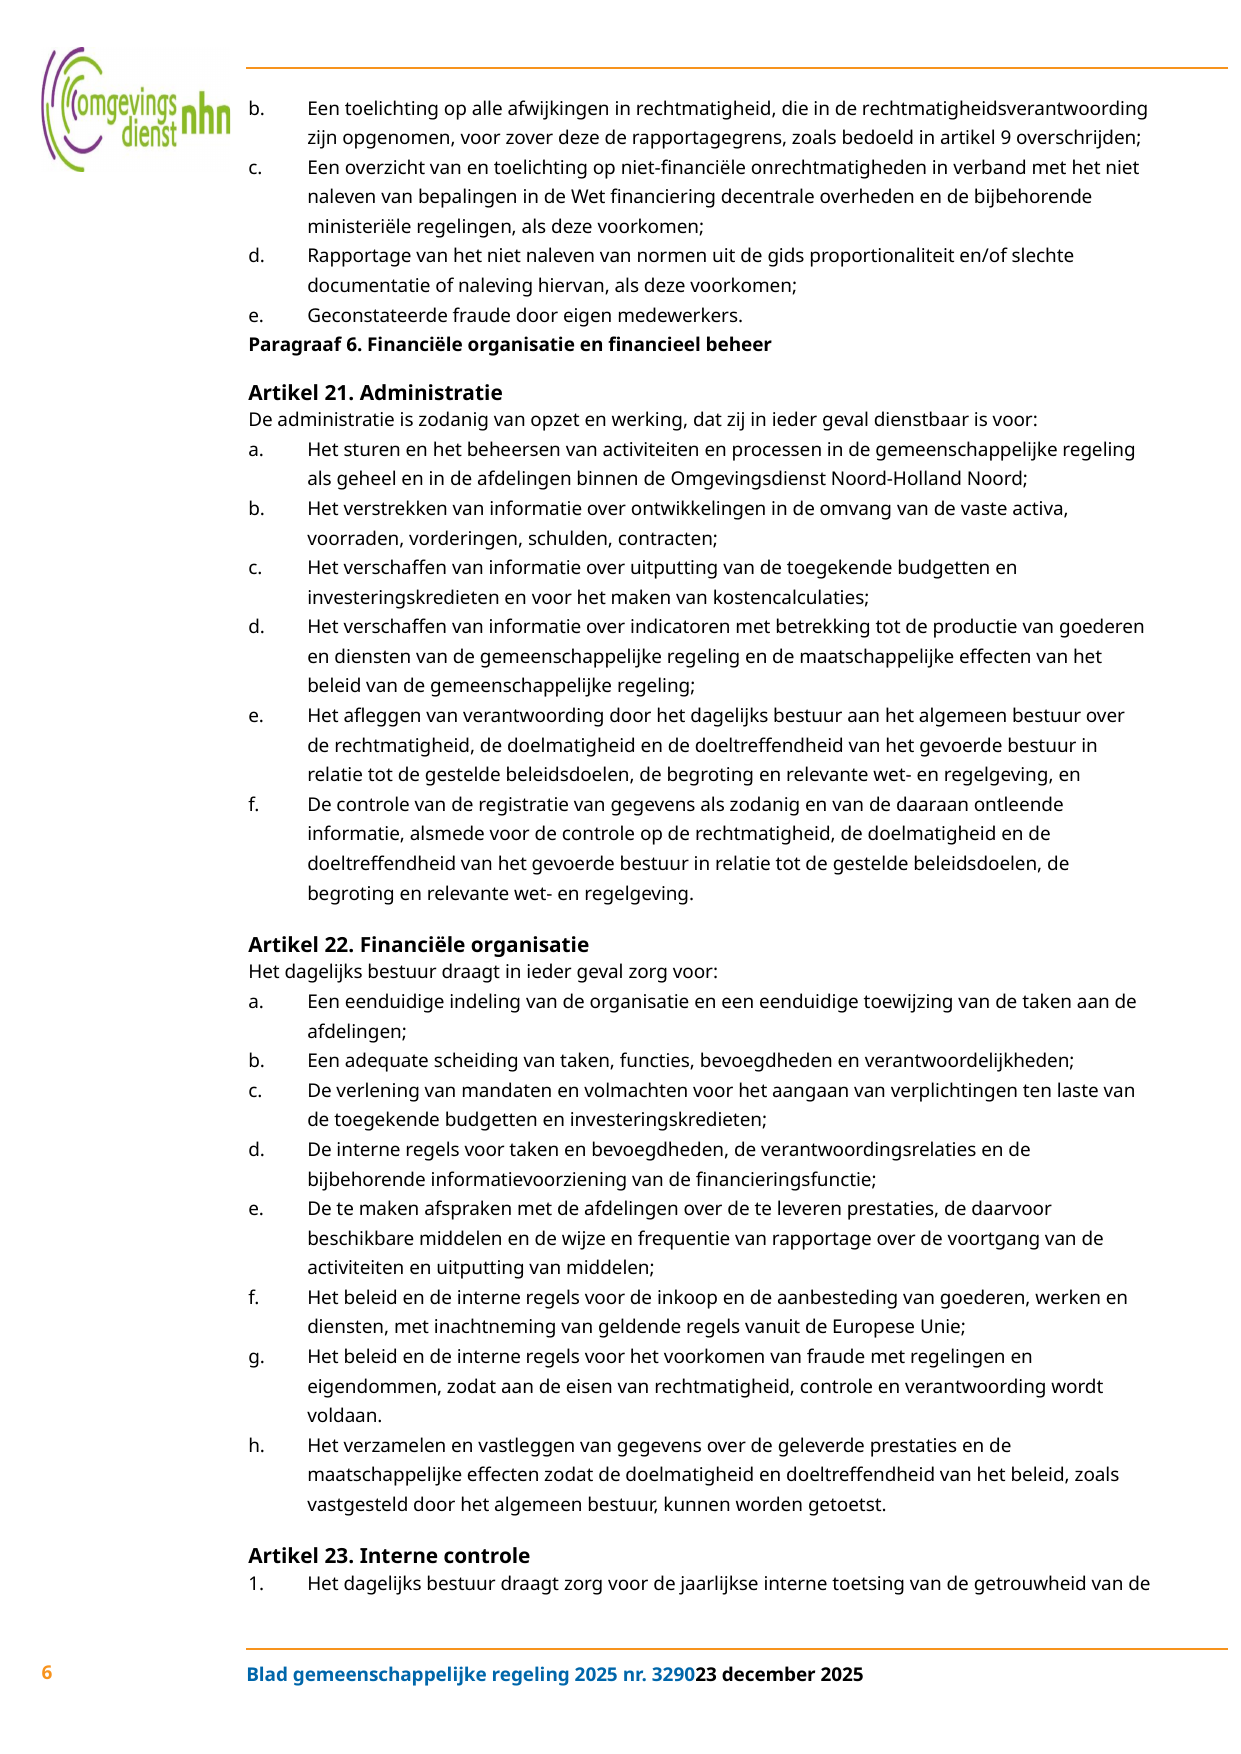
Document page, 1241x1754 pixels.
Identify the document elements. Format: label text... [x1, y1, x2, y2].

list Het dagelijks bestuur draagt zorg voor de jaarlijkse interne toetsing van de getrouwheid van de [248, 1570, 1152, 1596]
text Paragraaf 6. Financiële organisatie en financieel beheer [248, 331, 1152, 357]
list De te maken afspraken met de afdelingen over de te leveren prestaties, de daarvoor beschikbare middelen en de wijze en frequentie van rapportage over de voortgang van de activiteiten en uitputting van middelen; [248, 1195, 1152, 1280]
list Het beleid en de interne regels voor het voorkomen van fraude met regelingen en eigendommen, zodat aan de eisen van rechtmatigheid, controle en verantwoording wordt voldaan. [248, 1343, 1152, 1428]
list De interne regels voor taken en bevoegdheden, de verantwoordingsrelaties en de bijbehorende informatievoorziening van de financieringsfunctie; [248, 1136, 1152, 1191]
list Het verschaffen van informatie over indicatoren met betrekking tot de productie van goederen en diensten van de gemeenschappelijke regeling en de maatschappelijke effecten van het beleid van de gemeenschappelijke regeling; [248, 613, 1152, 698]
list Een eenduidige indeling van de organisatie en een eenduidige toewijzing van de taken aan de afdelingen; [248, 988, 1152, 1043]
list Het sturen en het beheersen van activiteiten en processen in de gemeenschappelijke regeling als geheel en in de afdelingen binnen de Omgevingsdienst Noord-Holland Noord; [248, 436, 1152, 491]
list Rapportage van het niet naleven van normen uit de gids proportionaliteit en/of slechte documentatie of naleving hiervan, als deze voorkomen; [248, 243, 1152, 298]
text Artikel 21. Administratie [248, 378, 1152, 406]
list Het beleid en de interne regels voor de inkoop en de aanbesteding van goederen, werken en diensten, met inachtneming van geldende regels vanuit de Europese Unie; [248, 1284, 1152, 1339]
text Het dagelijks bestuur draagt in ieder geval zorg voor: [248, 959, 1152, 984]
list Geconstateerde fraude door eigen medewerkers. [248, 302, 1152, 328]
picture [41, 47, 231, 172]
list Het afleggen van verantwoording door het dagelijks bestuur aan het algemeen bestuur over de rechtmatigheid, de doelmatigheid en de doeltreffendheid van het gevoerde bestuur in relatie tot de gestelde beleidsdoelen, de begroting en relevante wet- en regelgeving, en [248, 702, 1152, 787]
text Artikel 23. Interne controle [248, 1542, 1152, 1570]
list Een overzicht van en toelichting op niet-financiële onrechtmatigheden in verband met het niet naleven van bepalingen in de Wet financiering decentrale overheden en de bijbehorende ministeriële regelingen, als deze voorkomen; [248, 154, 1152, 239]
text Artikel 22. Financiële organisatie [248, 930, 1152, 959]
list Een toelichting op alle afwijkingen in rechtmatigheid, die in de rechtmatigheidsverantwoording zijn opgenomen, voor zover deze de rapportagegrens, zoals bedoeld in artikel 9 overschrijden; [248, 95, 1152, 150]
list De controle van de registratie van gegevens als zodanig en van de daaraan ontleende informatie, alsmede voor de controle op de rechtmatigheid, de doelmatigheid en de doeltreffendheid van het gevoerde bestuur in relatie tot de gestelde beleidsdoelen, de begroting en relevante wet- en regelgeving. [248, 791, 1152, 906]
text De administratie is zodanig van opzet en werking, dat zij in ieder geval dienstbaar is voor: [248, 406, 1152, 432]
list Het verschaffen van informatie over uitputting van de toegekende budgetten en investeringskredieten en voor het maken van kostencalculaties; [248, 554, 1152, 610]
list De verlening van mandaten en volmachten voor het aangaan van verplichtingen ten laste van de toegekende budgetten en investeringskredieten; [248, 1077, 1152, 1132]
list Een adequate scheiding van taken, functies, bevoegdheden en verantwoordelijkheden; [248, 1047, 1152, 1073]
list Het verzamelen en vastleggen van gegevens over de geleverde prestaties en de maatschappelijke effecten zodat de doelmatigheid en doeltreffendheid van het beleid, zoals vastgesteld door het algemeen bestuur, kunnen worden getoetst. [248, 1432, 1152, 1517]
list Het verstrekken van informatie over ontwikkelingen in de omvang van de vaste activa, voorraden, vorderingen, schulden, contracten; [248, 495, 1152, 551]
